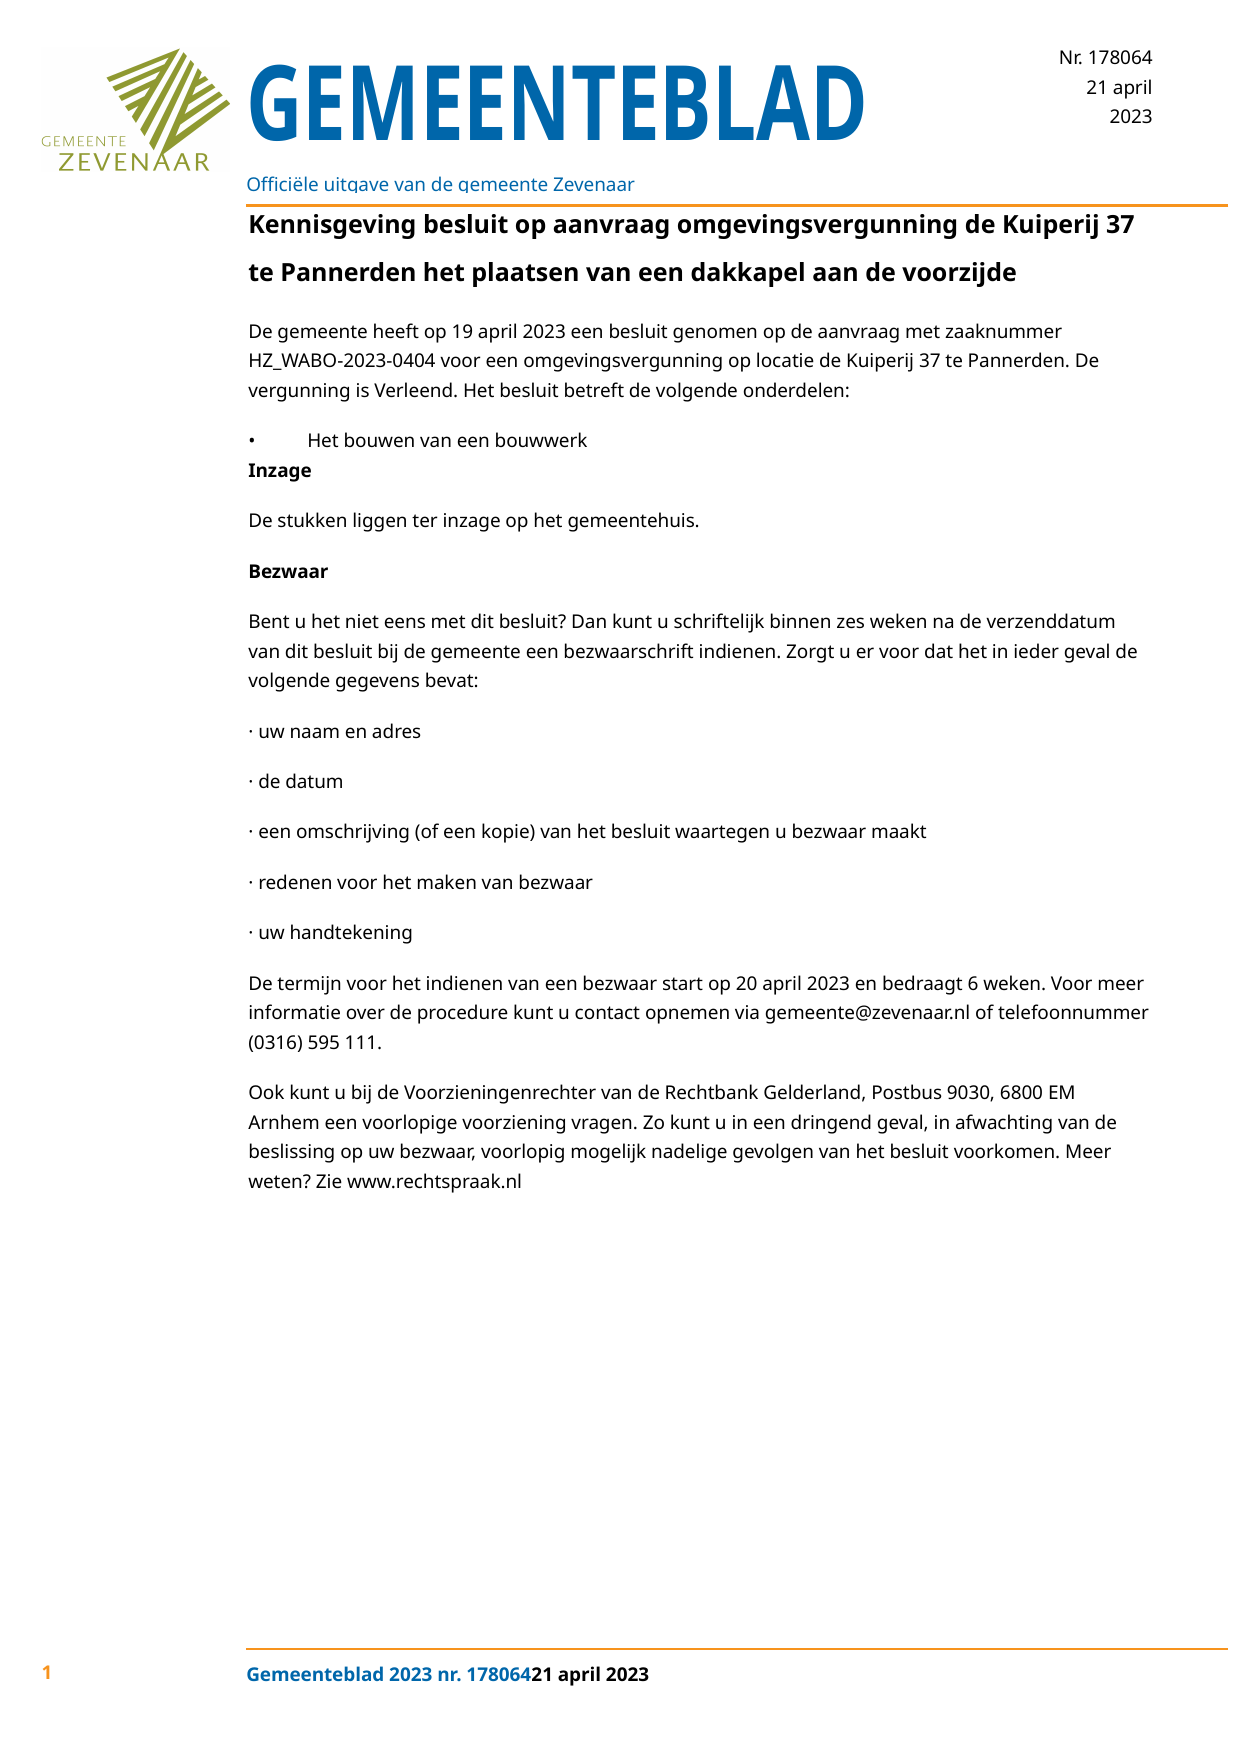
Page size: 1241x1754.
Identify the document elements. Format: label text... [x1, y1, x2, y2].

text · uw handtekening [248, 919, 1152, 945]
text Ook kunt u bij de Voorzieningenrechter van de Rechtbank Gelderland, Postbus 9030, 6800 EM Arnhem een voorlopige voorziening vragen. Zo kunt u in een dringend geval, in afwachting van de beslissing op uw bezwaar, voorlopig mogelijk nadelige gevolgen van het besluit voorkomen. Meer weten? Zie www.rechtspraak.nl [248, 1079, 1152, 1194]
text Kennisgeving besluit op aanvraag omgevingsvergunning de Kuiperij 37 te Pannerden het plaatsen van een dakkapel aan de voorzijde [248, 207, 1152, 288]
text · de datum [248, 768, 1152, 794]
text · redenen voor het maken van bezwaar [248, 869, 1152, 895]
text De termijn voor het indienen van een bezwaar start op 20 april 2023 en bedraagt 6 weken. Voor meer informatie over de procedure kunt u contact opnemen via gemeente@zevenaar.nl of telefoonnummer (0316) 595 111. [248, 970, 1152, 1055]
list Het bouwen van een bouwwerk [248, 427, 1152, 453]
text · een omschrijving (of een kopie) van het besluit waartegen u bezwaar maakt [248, 819, 1152, 844]
text De stukken liggen ter inzage op het gemeentehuis. [248, 507, 1152, 533]
text Inzage [248, 457, 1152, 483]
picture [41, 47, 231, 172]
text · uw naam en adres [248, 718, 1152, 744]
text Bent u het niet eens met dit besluit? Dan kunt u schriftelijk binnen zes weken na de verzenddatum van dit besluit bij de gemeente een bezwaarschrift indienen. Zorgt u er voor dat het in ieder geval de volgende gegevens bevat: [248, 608, 1152, 693]
text Bezwaar [248, 558, 1152, 584]
text De gemeente heeft op 19 april 2023 een besluit genomen op de aanvraag met zaaknummer HZ_WABO-2023-0404 voor een omgevingsvergunning op locatie de Kuiperij 37 te Pannerden. De vergunning is Verleend. Het besluit betreft de volgende onderdelen: [248, 318, 1152, 403]
